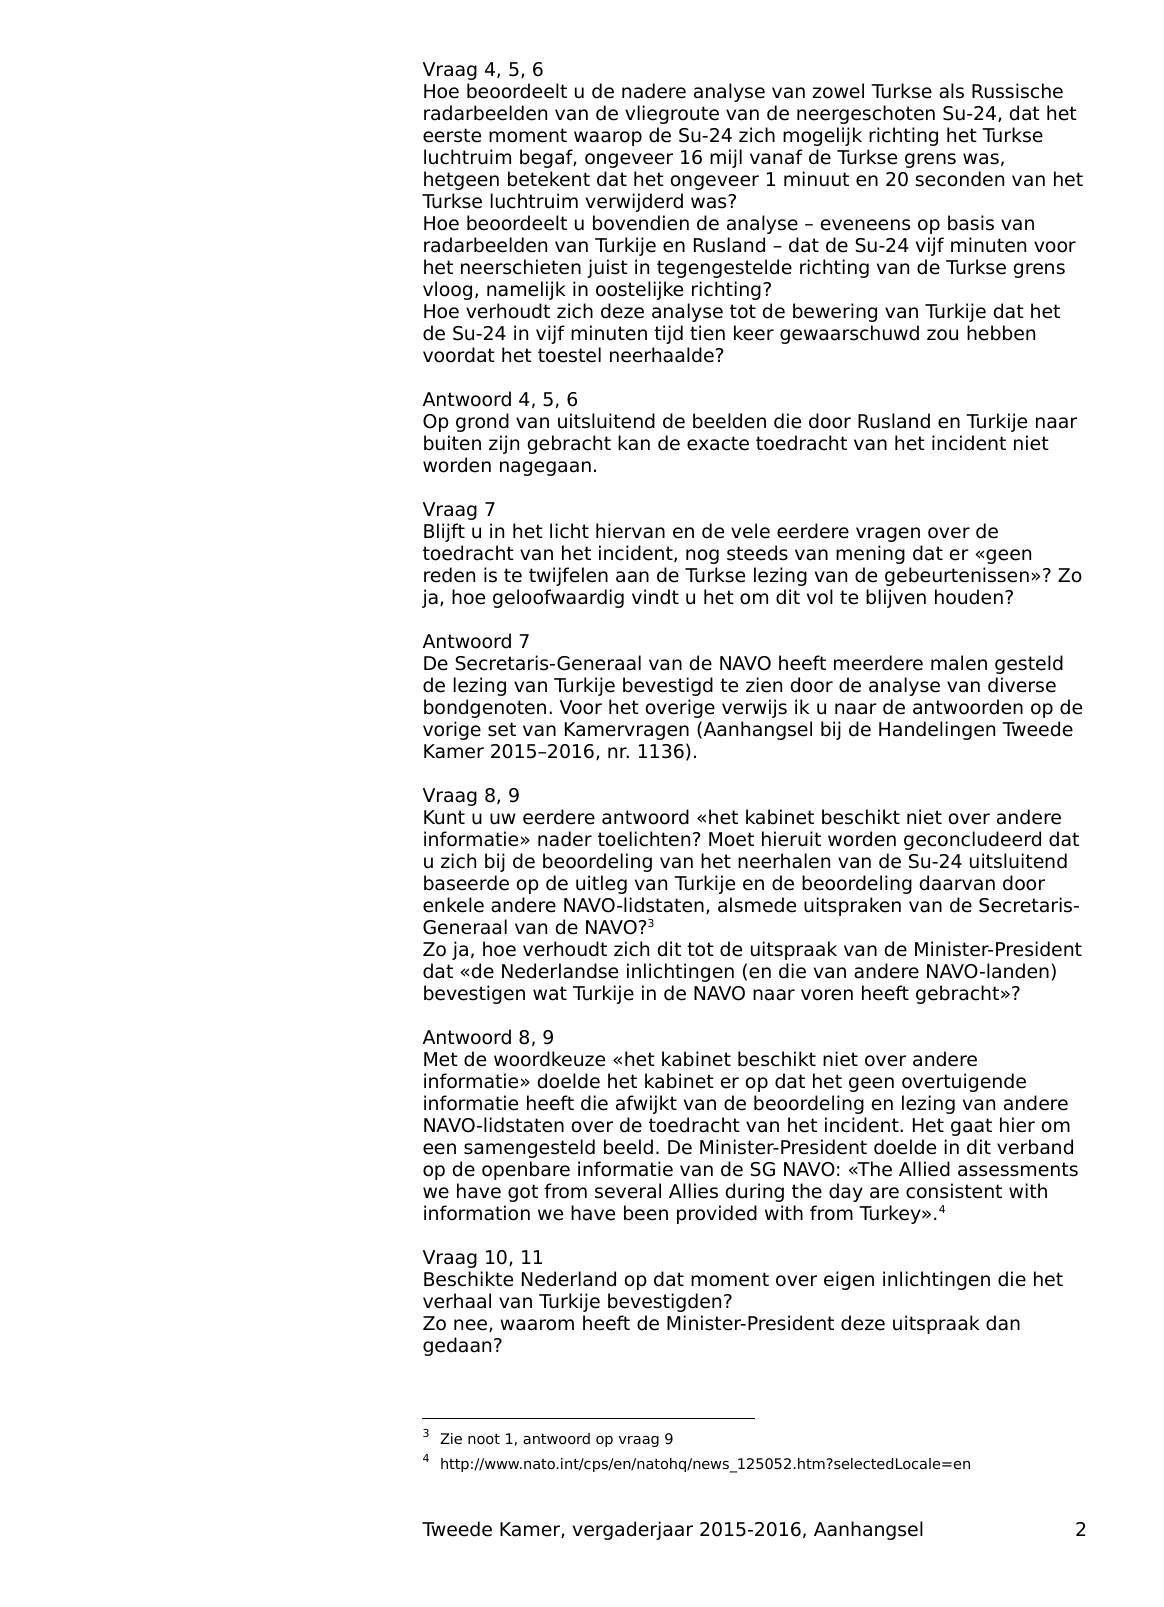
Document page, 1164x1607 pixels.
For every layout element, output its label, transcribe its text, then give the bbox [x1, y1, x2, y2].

text Blijft u in het licht hiervan en de vele eerdere vragen over de toedracht van het incident, nog steeds van mening dat er «geen reden is te twijfelen aan de Turkse lezing van de gebeurtenissen»? Zo ja, hoe geloofwaardig vindt u het om dit vol te blijven houden? [422, 521, 1087, 609]
text Hoe verhoudt zich deze analyse tot de bewering van Turkije dat het de Su-24 in vijf minuten tijd tien keer gewaarschuwd zou hebben voordat het toestel neerhaalde? [422, 301, 1087, 367]
text Zie noot 1, antwoord op vraag 9 [422, 1427, 1087, 1449]
text http://www.nato.int/cps/en/natohq/news_125052.htm?selectedLocale=en [422, 1452, 1087, 1474]
text Antwoord 7 [422, 631, 1087, 653]
text Met de woordkeuze «het kabinet beschikt niet over andere informatie» doelde het kabinet er op dat het geen overtuigende informatie heeft die afwijkt van de beoordeling en lezing van andere NAVO-lidstaten over de toedracht van het incident. Het gaat hier om een samengesteld beeld. De Minister-President doelde in dit verband op de openbare informatie van de SG NAVO: «The Allied assessments we have got from several Allies during the day are consistent with information we have been provided with from Turkey». [422, 1049, 1087, 1225]
text Vraag 8, 9 [422, 785, 1087, 807]
text Beschikte Nederland op dat moment over eigen inlichtingen die het verhaal van Turkije bevestigden? [422, 1269, 1087, 1313]
text Antwoord 4, 5, 6 [422, 389, 1087, 411]
text De Secretaris-Generaal van de NAVO heeft meerdere malen gesteld de lezing van Turkije bevestigd te zien door de analyse van diverse bondgenoten. Voor het overige verwijs ik u naar de antwoorden op de vorige set van Kamervragen (Aanhangsel bij de Handelingen Tweede Kamer 2015–2016, nr. 1136). [422, 653, 1087, 763]
text Vraag 10, 11 [422, 1247, 1087, 1269]
text Op grond van uitsluitend de beelden die door Rusland en Turkije naar buiten zijn gebracht kan de exacte toedracht van het incident niet worden nagegaan. [422, 411, 1087, 477]
text Zo ja, hoe verhoudt zich dit tot de uitspraak van de Minister-President dat «de Nederlandse inlichtingen (en die van andere NAVO-landen) bevestigen wat Turkije in de NAVO naar voren heeft gebracht»? [422, 939, 1087, 1005]
text Vraag 4, 5, 6 [422, 59, 1087, 81]
text Hoe beoordeelt u bovendien de analyse – eveneens op basis van radarbeelden van Turkije en Rusland – dat de Su-24 vijf minuten voor het neerschieten juist in tegengestelde richting van de Turkse grens vloog, namelijk in oostelijke richting? [422, 213, 1087, 301]
text Kunt u uw eerdere antwoord «het kabinet beschikt niet over andere informatie» nader toelichten? Moet hieruit worden geconcludeerd dat u zich bij de beoordeling van het neerhalen van de Su-24 uitsluitend baseerde op de uitleg van Turkije en de beoordeling daarvan door enkele andere NAVO-lidstaten, alsmede uitspraken van de Secretaris-Generaal van de NAVO? [422, 807, 1087, 939]
text Vraag 7 [422, 499, 1087, 521]
text Hoe beoordeelt u de nadere analyse van zowel Turkse als Russische radarbeelden van de vliegroute van de neergeschoten Su-24, dat het eerste moment waarop de Su-24 zich mogelijk richting het Turkse luchtruim begaf, ongeveer 16 mijl vanaf de Turkse grens was, hetgeen betekent dat het ongeveer 1 minuut en 20 seconden van het Turkse luchtruim verwijderd was? [422, 81, 1087, 213]
text Zo nee, waarom heeft de Minister-President deze uitspraak dan gedaan? [422, 1313, 1087, 1357]
text Antwoord 8, 9 [422, 1027, 1087, 1049]
